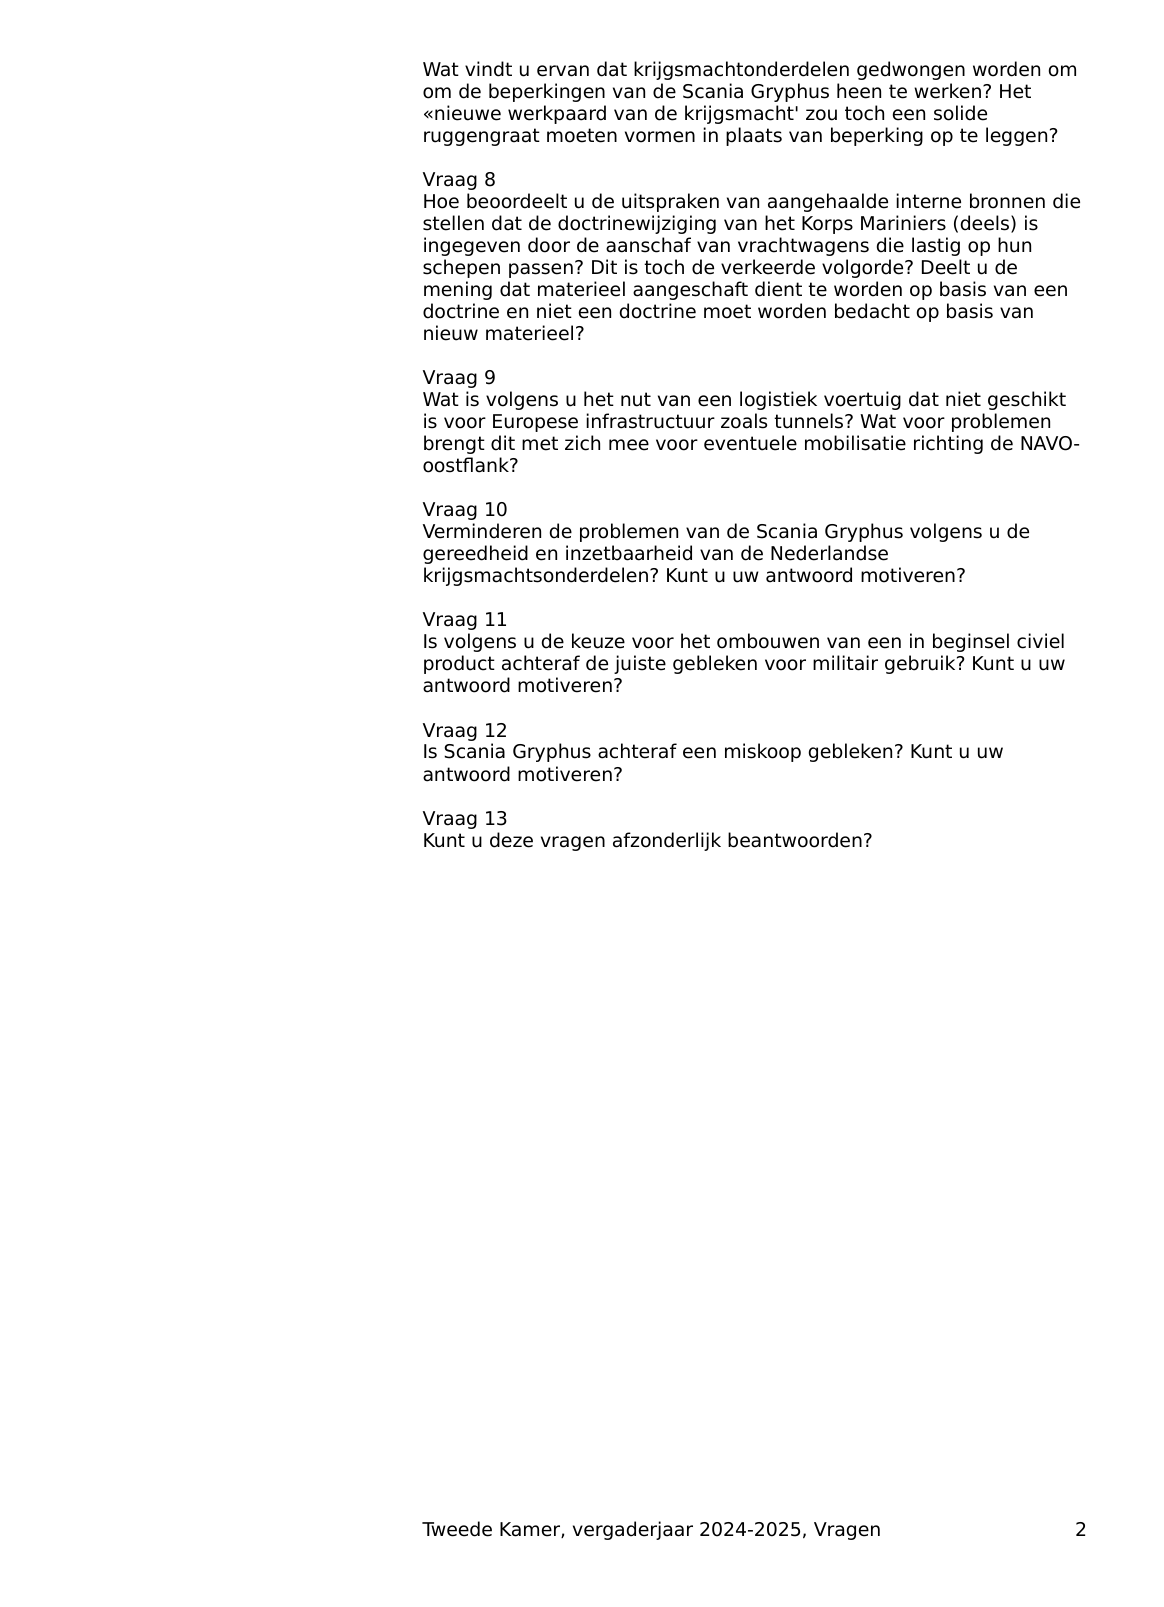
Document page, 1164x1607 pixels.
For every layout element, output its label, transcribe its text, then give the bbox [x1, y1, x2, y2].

text Vraag 10 [422, 499, 1087, 521]
text Vraag 9 [422, 367, 1087, 389]
text Hoe beoordeelt u de uitspraken van aangehaalde interne bronnen die stellen dat de doctrinewijziging van het Korps Mariniers (deels) is ingegeven door de aanschaf van vrachtwagens die lastig op hun schepen passen? Dit is toch de verkeerde volgorde? Deelt u de mening dat materieel aangeschaft dient te worden op basis van een doctrine en niet een doctrine moet worden bedacht op basis van nieuw materieel? [422, 191, 1087, 345]
text Is volgens u de keuze voor het ombouwen van een in beginsel civiel product achteraf de juiste gebleken voor militair gebruik? Kunt u uw antwoord motiveren? [422, 631, 1087, 697]
text Kunt u deze vragen afzonderlijk beantwoorden? [422, 829, 1087, 852]
text Is Scania Gryphus achteraf een miskoop gebleken? Kunt u uw antwoord motiveren? [422, 741, 1087, 785]
text Verminderen de problemen van de Scania Gryphus volgens u de gereedheid en inzetbaarheid van de Nederlandse krijgsmachtsonderdelen? Kunt u uw antwoord motiveren? [422, 521, 1087, 587]
text Vraag 11 [422, 609, 1087, 631]
text Vraag 13 [422, 808, 1087, 829]
text Vraag 12 [422, 719, 1087, 741]
text Wat vindt u ervan dat krijgsmachtonderdelen gedwongen worden om om de beperkingen van de Scania Gryphus heen te werken? Het «nieuwe werkpaard van de krijgsmacht' zou toch een solide ruggengraat moeten vormen in plaats van beperking op te leggen? [422, 59, 1087, 147]
text Vraag 8 [422, 169, 1087, 191]
text Wat is volgens u het nut van een logistiek voertuig dat niet geschikt is voor Europese infrastructuur zoals tunnels? Wat voor problemen brengt dit met zich mee voor eventuele mobilisatie richting de NAVO-oostflank? [422, 389, 1087, 477]
